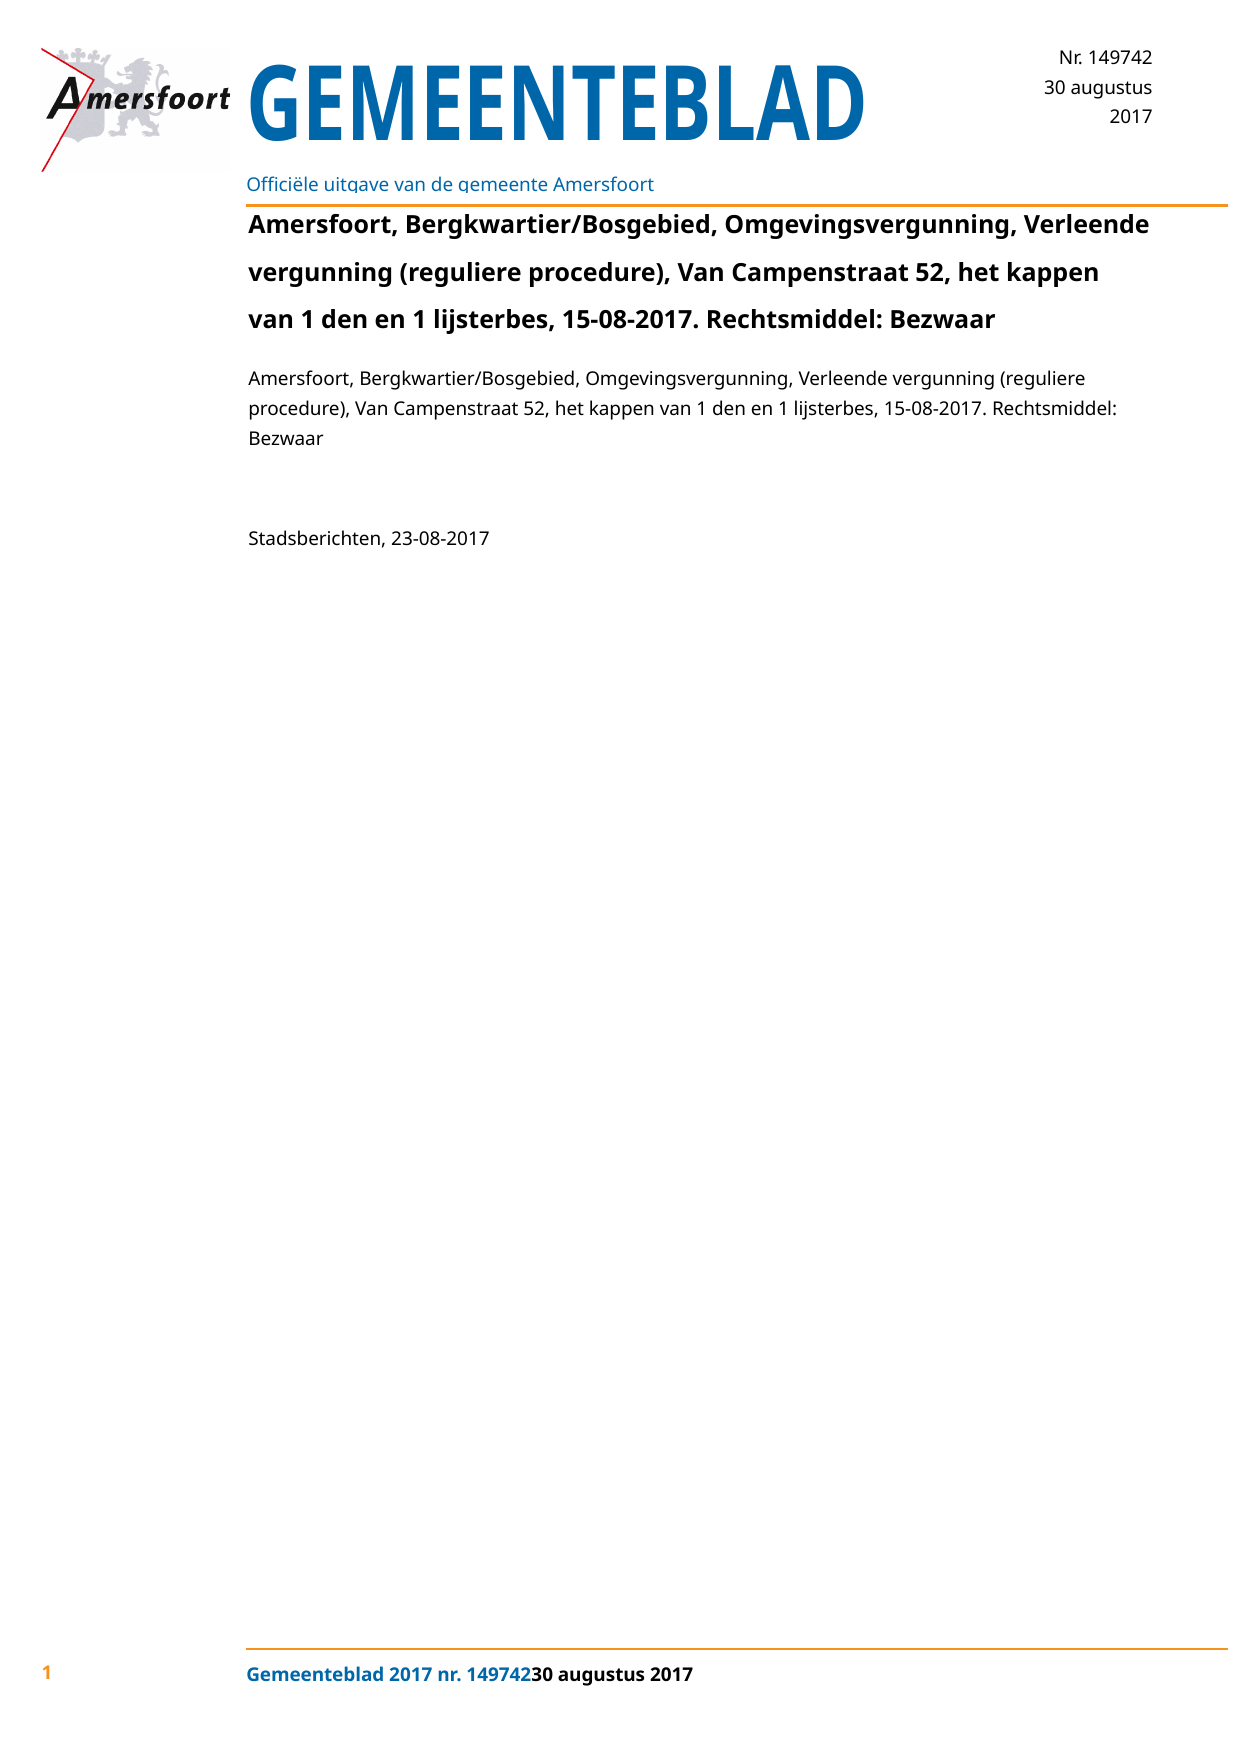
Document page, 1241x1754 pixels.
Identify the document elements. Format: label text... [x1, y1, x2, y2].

picture [41, 47, 231, 172]
text Stadsberichten, 23-08-2017 [248, 526, 1152, 551]
text Amersfoort, Bergkwartier/Bosgebied, Omgevingsvergunning, Verleende vergunning (reguliere procedure), Van Campenstraat 52, het kappen van 1 den en 1 lijsterbes, 15-08-2017. Rechtsmiddel: Bezwaar [248, 366, 1152, 450]
text Amersfoort, Bergkwartier/Bosgebied, Omgevingsvergunning, Verleende vergunning (reguliere procedure), Van Campenstraat 52, het kappen van 1 den en 1 lijsterbes, 15-08-2017. Rechtsmiddel: Bezwaar [248, 207, 1152, 336]
